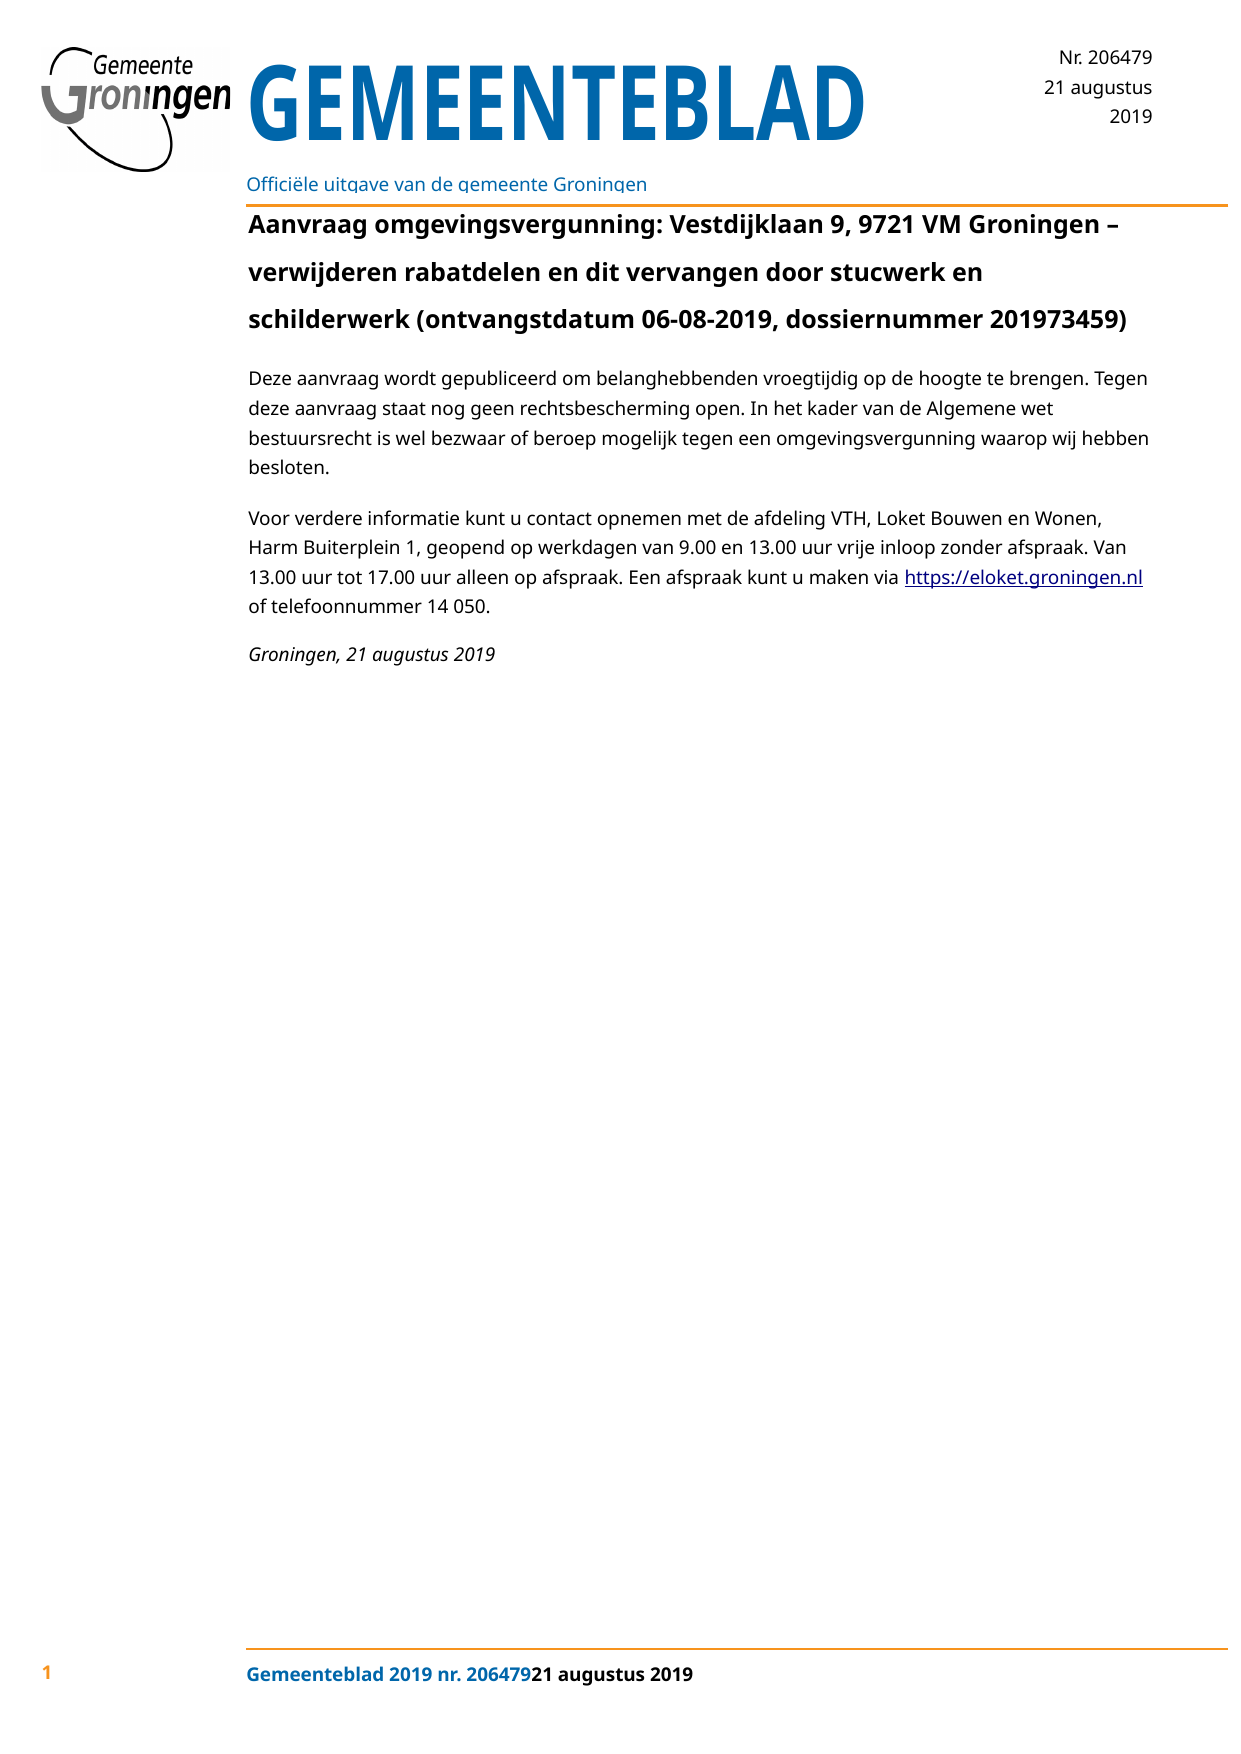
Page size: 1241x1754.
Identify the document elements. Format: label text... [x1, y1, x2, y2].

text Deze aanvraag wordt gepubliceerd om belanghebbenden vroegtijdig op de hoogte te brengen. Tegen deze aanvraag staat nog geen rechtsbescherming open. In het kader van de Algemene wet bestuursrecht is wel bezwaar of beroep mogelijk tegen een omgevingsvergunning waarop wij hebben besloten. [248, 366, 1152, 480]
text Aanvraag omgevingsvergunning: Vestdijklaan 9, 9721 VM Groningen – verwijderen rabatdelen en dit vervangen door stucwerk en schilderwerk (ontvangstdatum 06-08-2019, dossiernummer 201973459) [248, 207, 1152, 336]
text Groningen, 21 augustus 2019 [248, 641, 1152, 667]
text Voor verdere informatie kunt u contact opnemen met de afdeling VTH, Loket Bouwen en Wonen, Harm Buiterplein 1, geopend op werkdagen van 9.00 en 13.00 uur vrije inloop zonder afspraak. Van 13.00 uur tot 17.00 uur alleen op afspraak. Een afspraak kunt u maken via https://eloket.groningen.nl of telefoonnummer 14 050. [248, 505, 1152, 619]
picture [41, 47, 231, 172]
